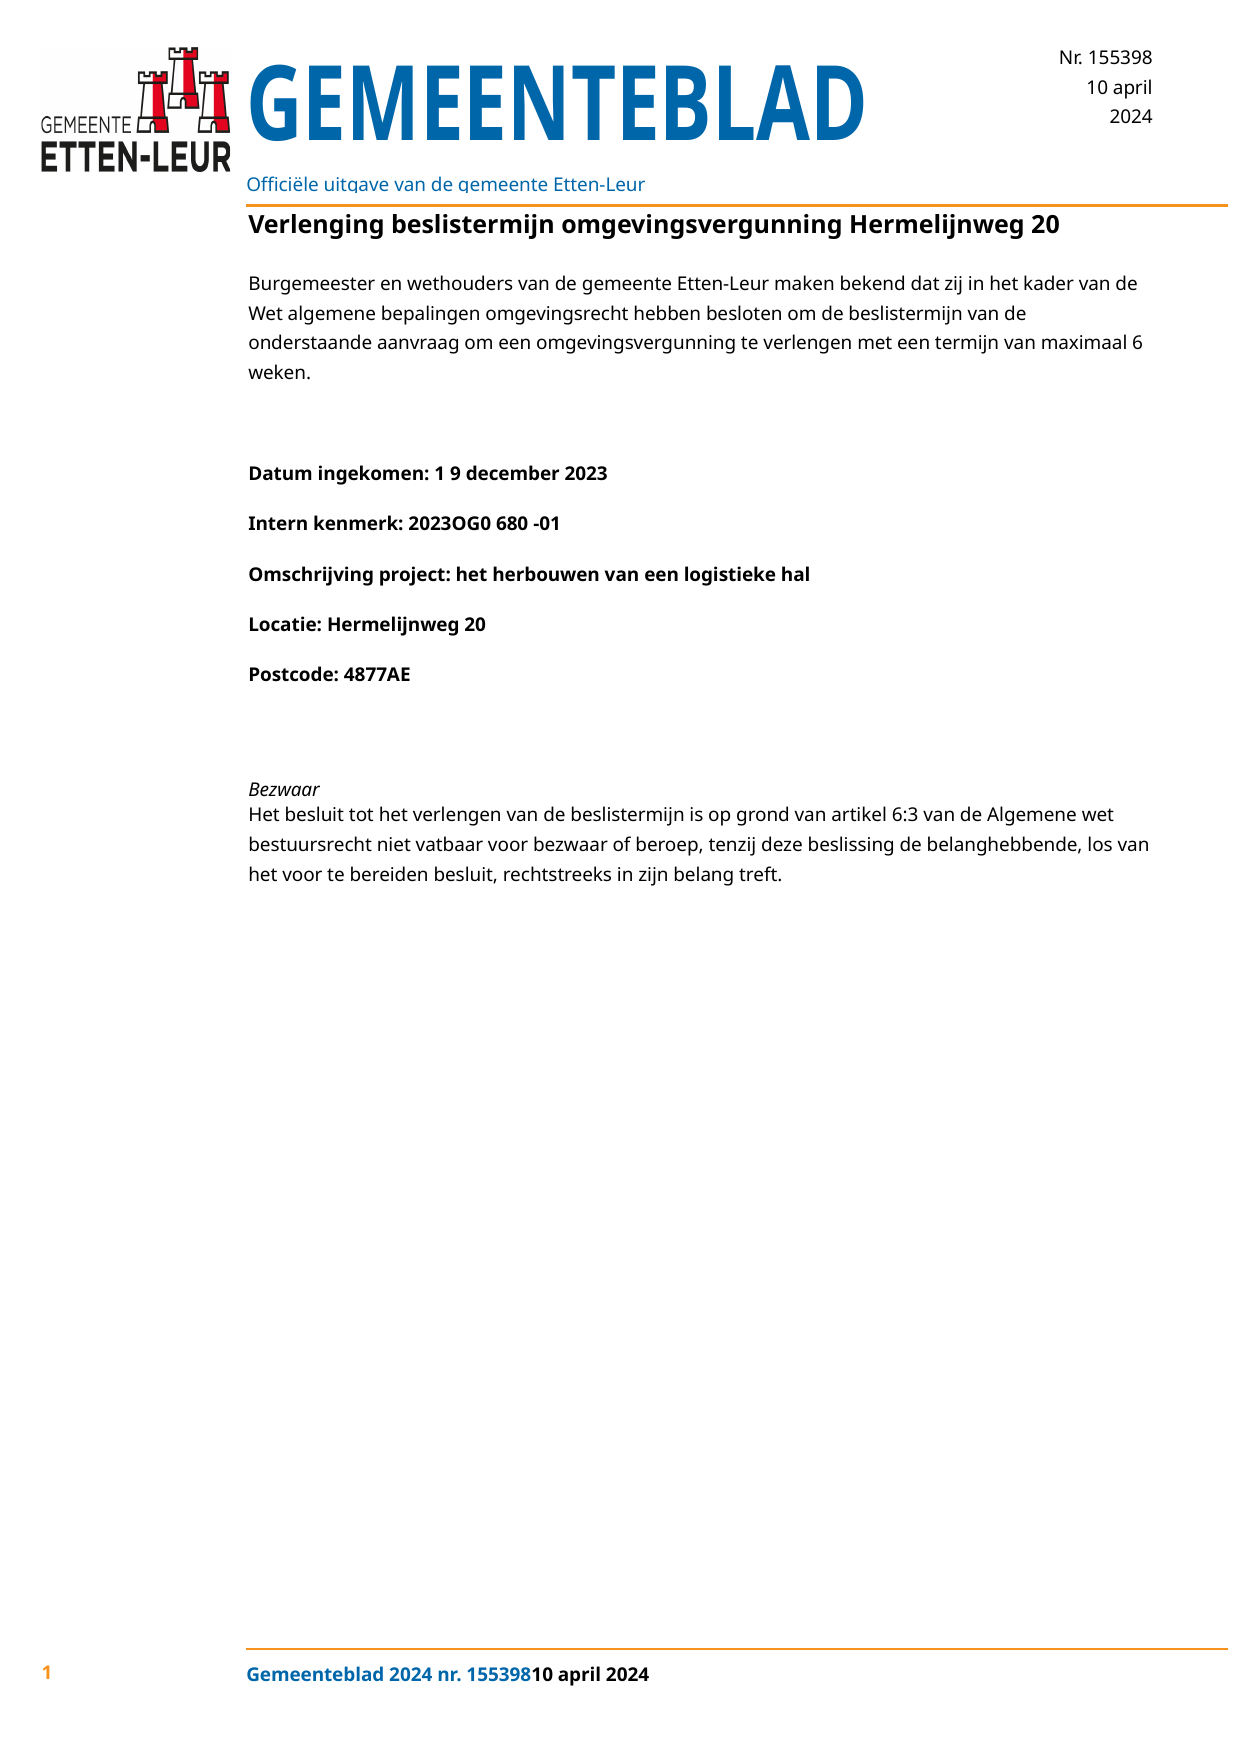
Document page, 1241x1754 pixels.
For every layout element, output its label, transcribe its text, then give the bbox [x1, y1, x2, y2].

text Bezwaar [248, 776, 1152, 802]
text Locatie: Hermelijnweg 20 [248, 611, 1152, 637]
text Datum ingekomen: 1 9 december 2023 [248, 460, 1152, 486]
text Intern kenmerk: 2023OG0 680 -01 [248, 510, 1152, 536]
text Omschrijving project: het herbouwen van een logistieke hal [248, 561, 1152, 586]
text Het besluit tot het verlengen van de beslistermijn is op grond van artikel 6:3 van de Algemene wet bestuursrecht niet vatbaar voor bezwaar of beroep, tenzij deze beslissing de belanghebbende, los van het voor te bereiden besluit, rechtstreeks in zijn belang treft. [248, 802, 1152, 887]
text Postcode: 4877AE [248, 662, 1152, 687]
picture [41, 47, 231, 172]
text Burgemeester en wethouders van de gemeente Etten-Leur maken bekend dat zij in het kader van de Wet algemene bepalingen omgevingsrecht hebben besloten om de beslistermijn van de onderstaande aanvraag om een omgevingsvergunning te verlengen met een termijn van maximaal 6 weken. [248, 270, 1152, 385]
text Verlenging beslistermijn omgevingsvergunning Hermelijnweg 20 [248, 207, 1152, 241]
